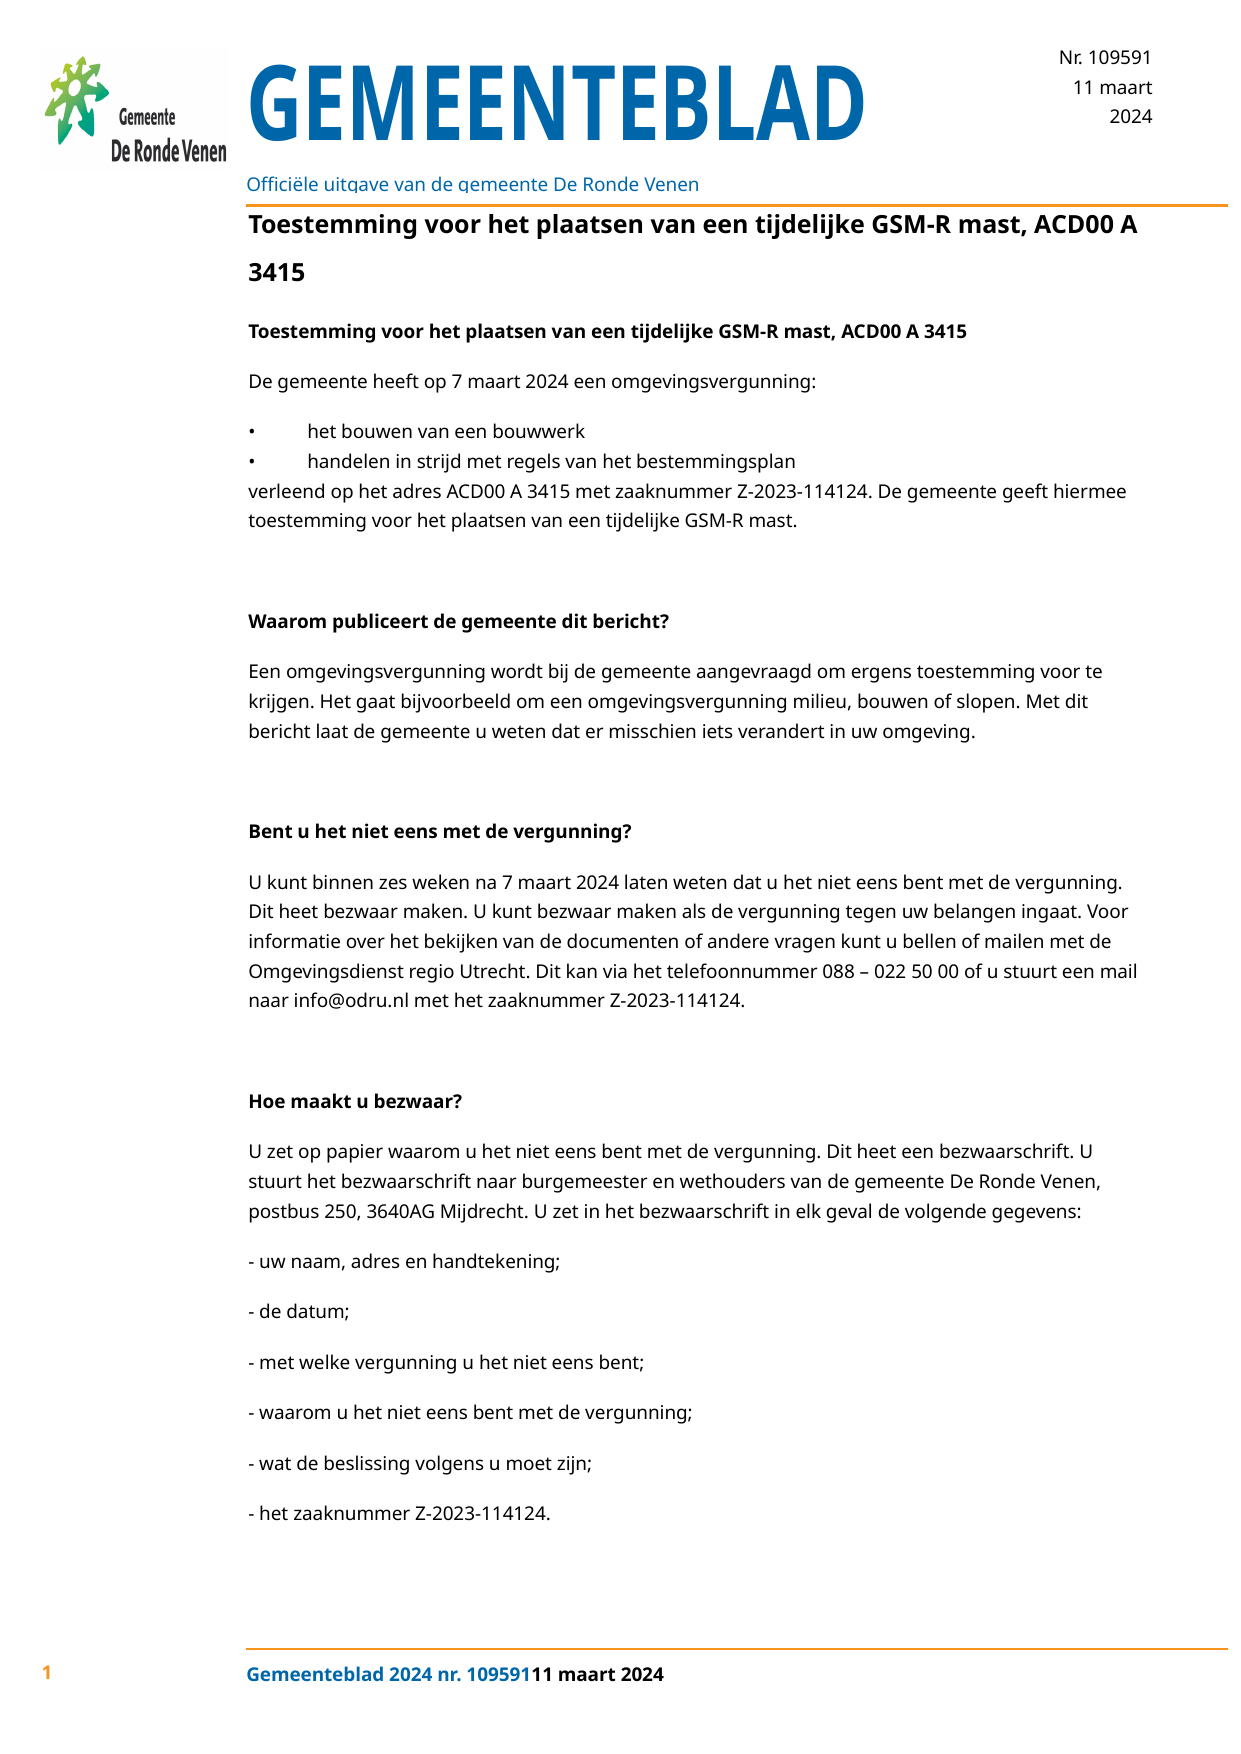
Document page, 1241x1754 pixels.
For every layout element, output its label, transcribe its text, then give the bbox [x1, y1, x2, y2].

text - uw naam, adres en handtekening; [248, 1248, 1152, 1274]
list handelen in strijd met regels van het bestemmingsplan [248, 448, 1152, 474]
text Toestemming voor het plaatsen van een tijdelijke GSM-R mast, ACD00 A 3415 [248, 207, 1152, 288]
text verleend op het adres ACD00 A 3415 met zaaknummer Z-2023-114124. De gemeente geeft hiermee toestemming voor het plaatsen van een tijdelijke GSM-R mast. [248, 478, 1152, 533]
text Een omgevingsvergunning wordt bij de gemeente aangevraagd om ergens toestemming voor te krijgen. Het gaat bijvoorbeeld om een omgevingsvergunning milieu, bouwen of slopen. Met dit bericht laat de gemeente u weten dat er misschien iets verandert in uw omgeving. [248, 659, 1152, 744]
text - het zaaknummer Z-2023-114124. [248, 1500, 1152, 1526]
text Hoe maakt u bezwaar? [248, 1088, 1152, 1114]
text U zet op papier waarom u het niet eens bent met de vergunning. Dit heet een bezwaarschrift. U stuurt het bezwaarschrift naar burgemeester en wethouders van de gemeente De Ronde Venen, postbus 250, 3640AG Mijdrecht. U zet in het bezwaarschrift in elk geval de volgende gegevens: [248, 1139, 1152, 1224]
text - met welke vergunning u het niet eens bent; [248, 1349, 1152, 1375]
text Toestemming voor het plaatsen van een tijdelijke GSM-R mast, ACD00 A 3415 [248, 318, 1152, 344]
text - waarom u het niet eens bent met de vergunning; [248, 1399, 1152, 1425]
text - de datum; [248, 1299, 1152, 1324]
text De gemeente heeft op 7 maart 2024 een omgevingsvergunning: [248, 368, 1152, 394]
picture [41, 47, 231, 172]
list het bouwen van een bouwwerk [248, 419, 1152, 444]
text U kunt binnen zes weken na 7 maart 2024 laten weten dat u het niet eens bent met de vergunning. Dit heet bezwaar maken. U kunt bezwaar maken als de vergunning tegen uw belangen ingaat. Voor informatie over het bekijken van de documenten of andere vragen kunt u bellen of mailen met de Omgevingsdienst regio Utrecht. Dit kan via het telefoonnummer 088 – 022 50 00 of u stuurt een mail naar info@odru.nl met het zaaknummer Z-2023-114124. [248, 869, 1152, 1013]
text Waarom publiceert de gemeente dit bericht? [248, 608, 1152, 634]
text - wat de beslissing volgens u moet zijn; [248, 1450, 1152, 1476]
text Bent u het niet eens met de vergunning? [248, 819, 1152, 844]
